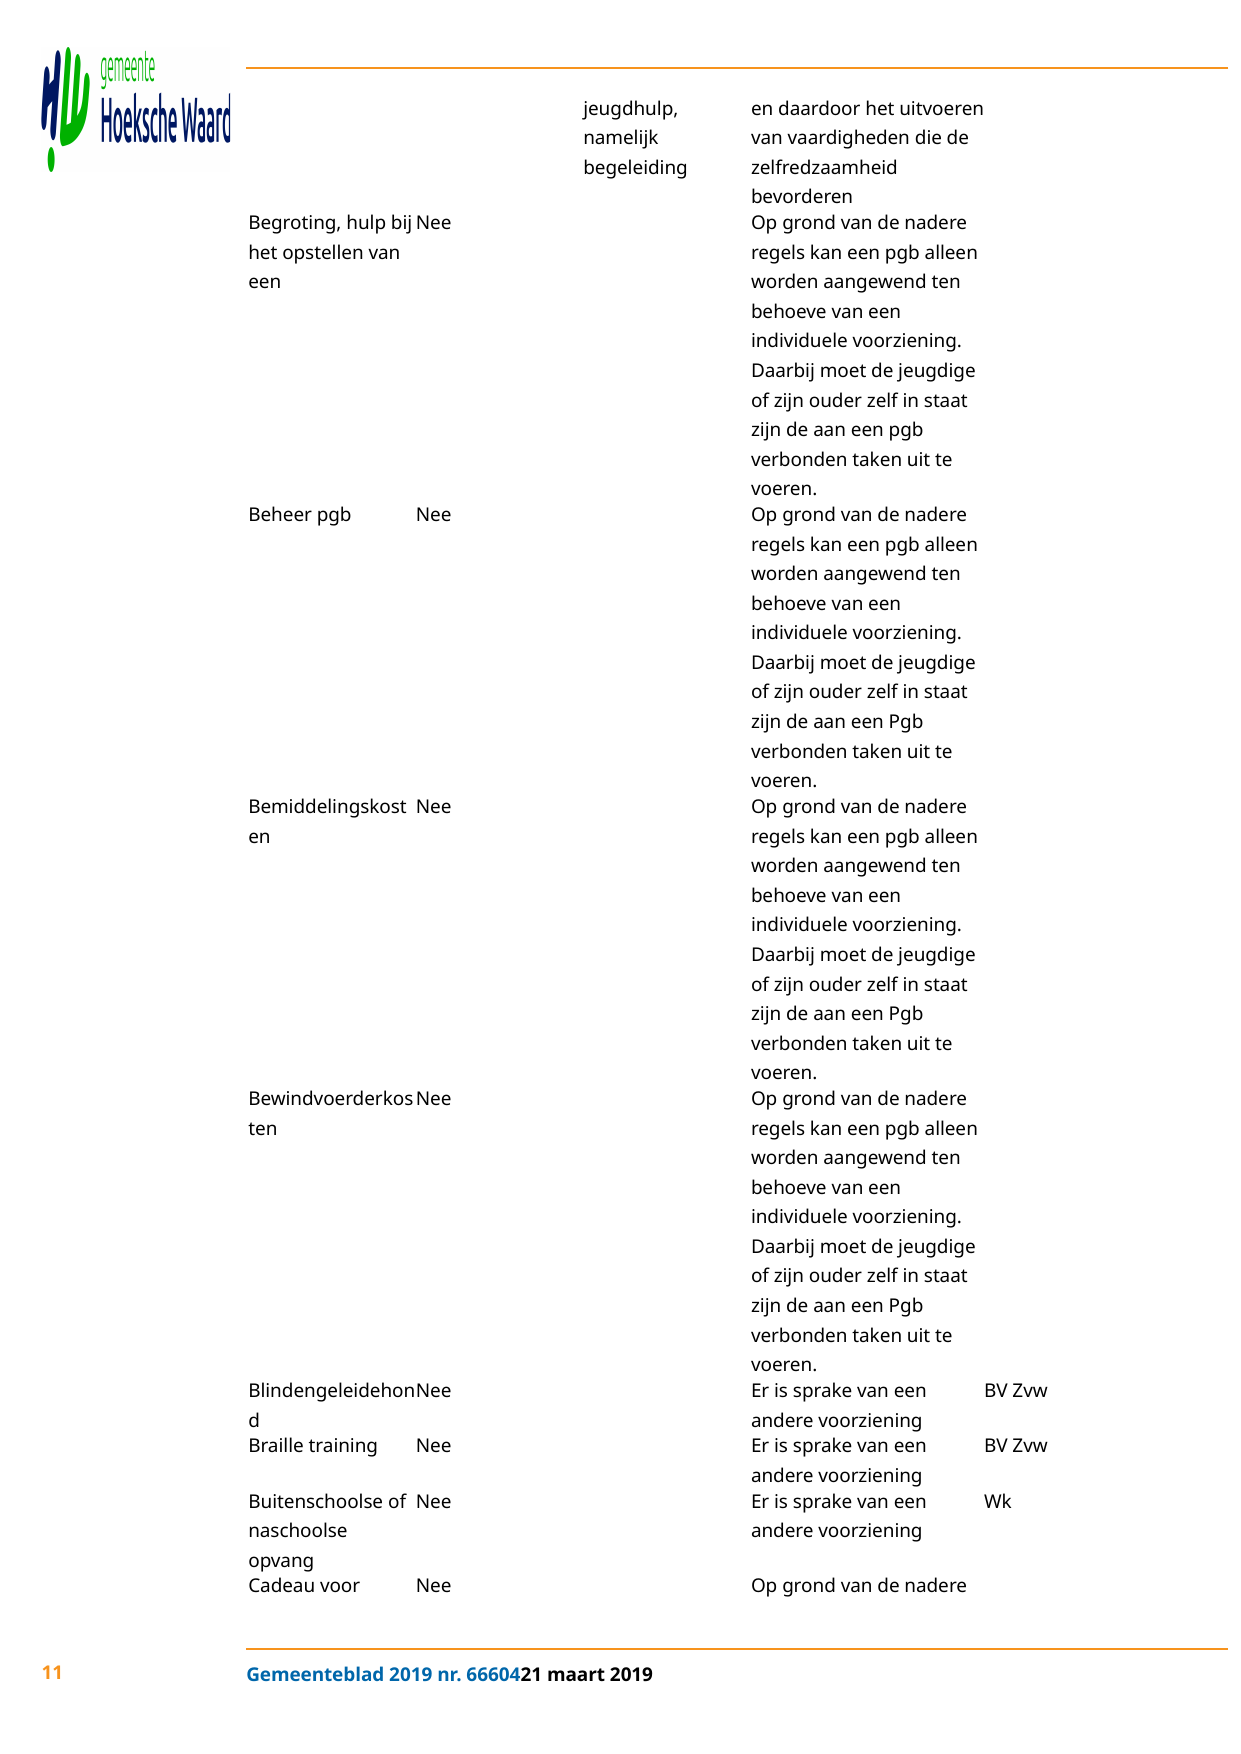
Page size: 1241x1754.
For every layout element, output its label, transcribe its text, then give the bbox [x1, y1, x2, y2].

table_cell Beheer pgb [248, 501, 416, 793]
table_cell Begroting, hulp bij het opstellen van een [248, 209, 416, 501]
table_cell [583, 1377, 751, 1432]
table_cell Nee [416, 1433, 583, 1488]
table_cell en daardoor het uitvoeren van vaardigheden die de zelfredzaamheid bevorderen [751, 95, 984, 209]
table_cell jeugdhulp, namelijk begeleiding [583, 95, 751, 209]
table_cell Er is sprake van een andere voorziening [751, 1377, 984, 1432]
table_cell Wk [984, 1488, 1152, 1573]
table_cell Nee [416, 1488, 583, 1573]
table_cell [583, 1573, 751, 1598]
table_cell Nee [416, 1377, 583, 1432]
table_cell Blindengeleidehond [248, 1377, 416, 1432]
picture [41, 47, 231, 172]
table_cell [984, 1085, 1152, 1377]
table_cell [416, 95, 583, 209]
table_cell Er is sprake van een andere voorziening [751, 1433, 984, 1488]
table_cell Er is sprake van een andere voorziening [751, 1488, 984, 1573]
table_cell [984, 95, 1152, 209]
table_cell Cadeau voor [248, 1573, 416, 1598]
table_cell Op grond van de nadere regels kan een pgb alleen worden aangewend ten behoeve van een individuele voorziening. Daarbij moet de jeugdige of zijn ouder zelf in staat zijn de aan een Pgb verbonden taken uit te voeren. [751, 793, 984, 1085]
table_cell [583, 209, 751, 501]
table_cell [984, 209, 1152, 501]
table_cell Buitenschoolse of naschoolse opvang [248, 1488, 416, 1573]
table_cell [583, 501, 751, 793]
table_cell Op grond van de nadere [751, 1573, 984, 1598]
table_cell BV Zvw [984, 1377, 1152, 1432]
table_cell Op grond van de nadere regels kan een pgb alleen worden aangewend ten behoeve van een individuele voorziening. Daarbij moet de jeugdige of zijn ouder zelf in staat zijn de aan een pgb verbonden taken uit te voeren. [751, 209, 984, 501]
table_cell Nee [416, 793, 583, 1085]
table_cell Nee [416, 1085, 583, 1377]
table_cell Bewindvoerderkosten [248, 1085, 416, 1377]
table_cell BV Zvw [984, 1433, 1152, 1488]
table_cell Op grond van de nadere regels kan een pgb alleen worden aangewend ten behoeve van een individuele voorziening. Daarbij moet de jeugdige of zijn ouder zelf in staat zijn de aan een Pgb verbonden taken uit te voeren. [751, 501, 984, 793]
table_cell Braille training [248, 1433, 416, 1488]
table_cell [583, 793, 751, 1085]
table_cell [583, 1085, 751, 1377]
table_cell [984, 501, 1152, 793]
table_cell Nee [416, 1573, 583, 1598]
table_cell [583, 1488, 751, 1573]
table_cell [984, 1573, 1152, 1598]
table_cell Bemiddelingskosten [248, 793, 416, 1085]
table_cell [984, 793, 1152, 1085]
table_cell Op grond van de nadere regels kan een pgb alleen worden aangewend ten behoeve van een individuele voorziening. Daarbij moet de jeugdige of zijn ouder zelf in staat zijn de aan een Pgb verbonden taken uit te voeren. [751, 1085, 984, 1377]
table_cell Nee [416, 501, 583, 793]
table_cell [583, 1433, 751, 1488]
table_cell [248, 95, 416, 209]
table_cell Nee [416, 209, 583, 501]
